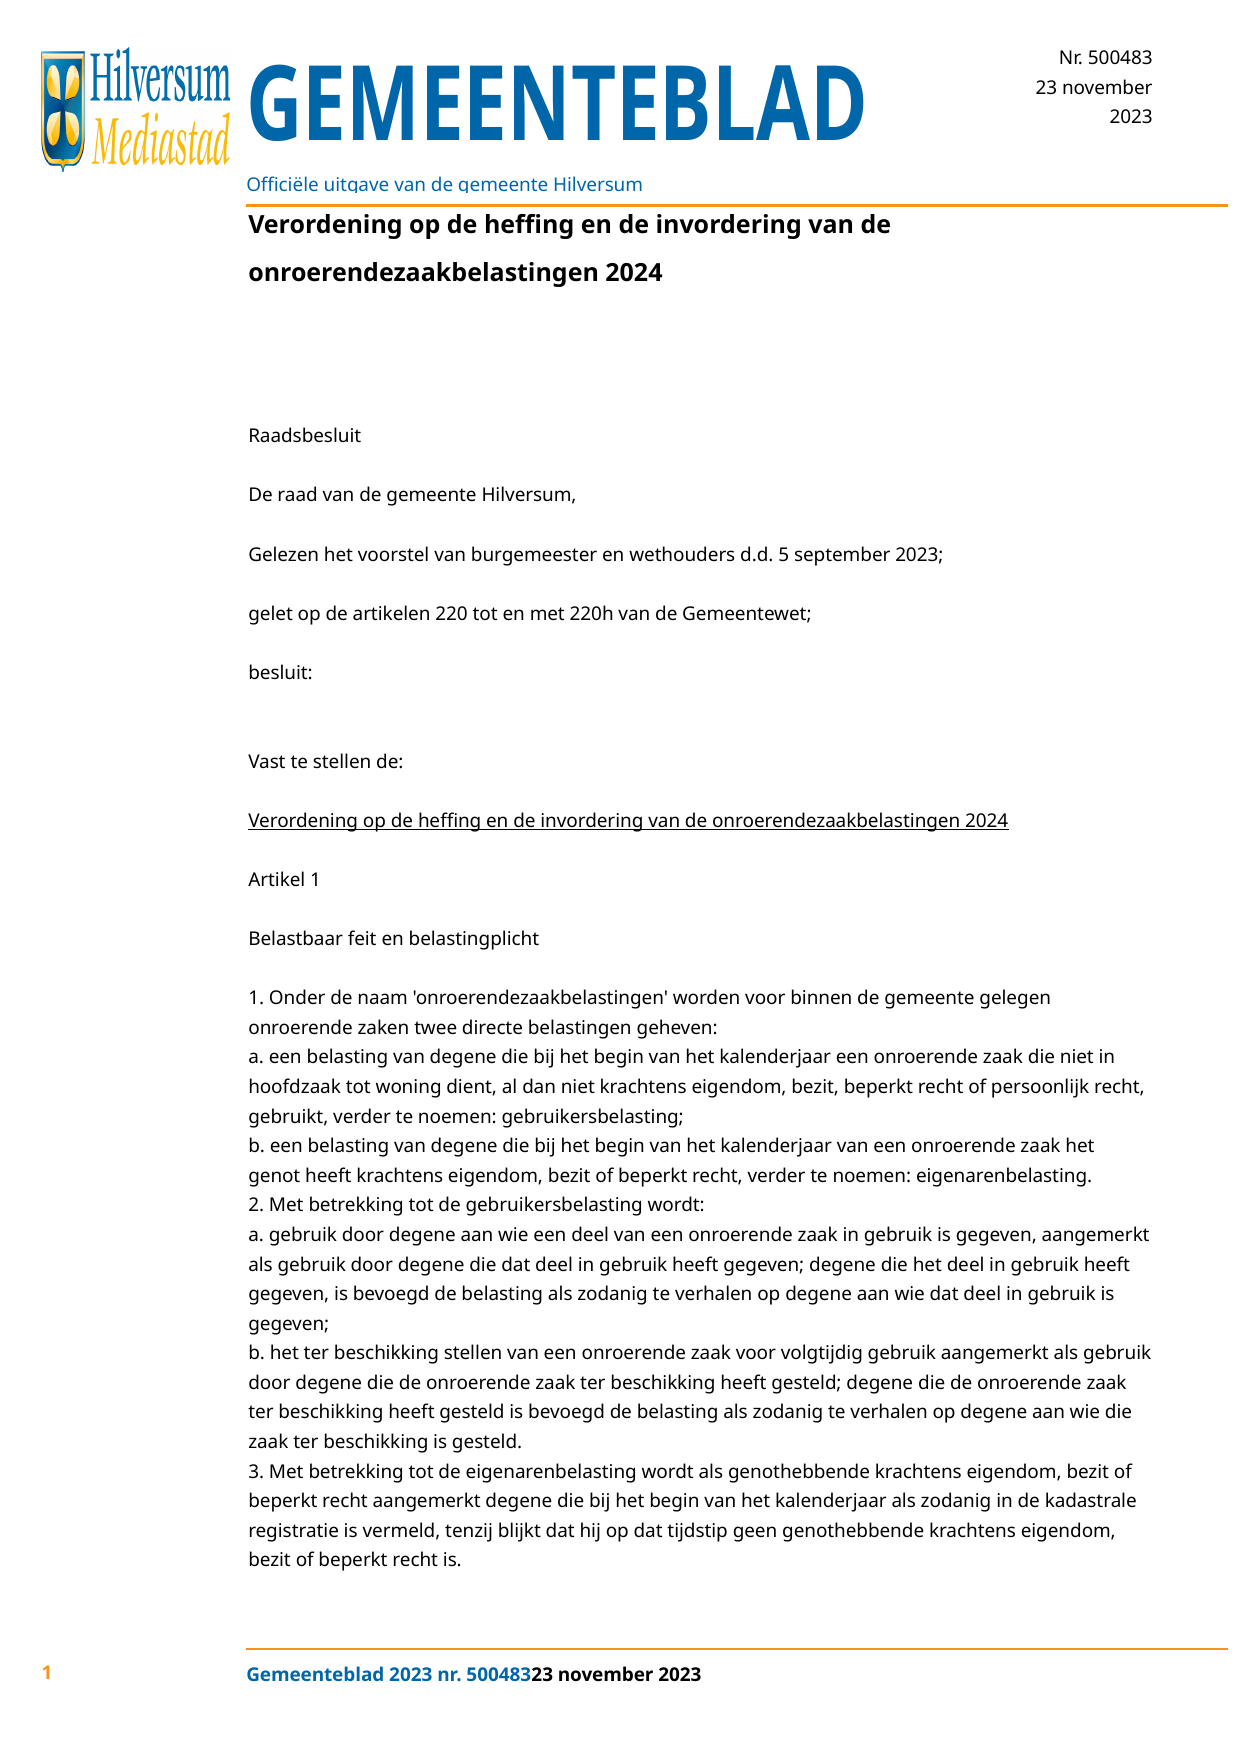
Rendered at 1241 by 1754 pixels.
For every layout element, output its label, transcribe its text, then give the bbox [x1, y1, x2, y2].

text Belastbaar feit en belastingplicht [248, 925, 1152, 951]
text Vast te stellen de: [248, 748, 1152, 774]
text Artikel 1 [248, 866, 1152, 892]
text besluit: [248, 659, 1152, 685]
picture [41, 47, 231, 172]
text gelet op de artikelen 220 tot en met 220h van de Gemeentewet; [248, 600, 1152, 626]
text Raadsbesluit [248, 422, 1152, 448]
text De raad van de gemeente Hilversum, [248, 482, 1152, 507]
text Verordening op de heffing en de invordering van de onroerendezaakbelastingen 2024 [248, 807, 1152, 833]
text Gelezen het voorstel van burgemeester en wethouders d.d. 5 september 2023; [248, 541, 1152, 567]
text 2. Met betrekking tot de gebruikersbelasting wordt: [248, 1192, 1152, 1217]
text b. een belasting van degene die bij het begin van het kalenderjaar van een onroerende zaak het genot heeft krachtens eigendom, bezit of beperkt recht, verder te noemen: eigenarenbelasting. [248, 1132, 1152, 1188]
text a. een belasting van degene die bij het begin van het kalenderjaar een onroerende zaak die niet in hoofdzaak tot woning dient, al dan niet krachtens eigendom, bezit, beperkt recht of persoonlijk recht, gebruikt, verder te noemen: gebruikersbelasting; [248, 1044, 1152, 1129]
text a. gebruik door degene aan wie een deel van een onroerende zaak in gebruik is gegeven, aangemerkt als gebruik door degene die dat deel in gebruik heeft gegeven; degene die het deel in gebruik heeft gegeven, is bevoegd de belasting als zodanig te verhalen op degene aan wie dat deel in gebruik is gegeven; [248, 1221, 1152, 1336]
text 1. Onder de naam 'onroerendezaakbelastingen' worden voor binnen de gemeente gelegen onroerende zaken twee directe belastingen geheven: [248, 984, 1152, 1040]
text b. het ter beschikking stellen van een onroerende zaak voor volgtijdig gebruik aangemerkt als gebruik door degene die de onroerende zaak ter beschikking heeft gesteld; degene die de onroerende zaak ter beschikking heeft gesteld is bevoegd de belasting als zodanig te verhalen op degene aan wie die zaak ter beschikking is gesteld. [248, 1339, 1152, 1454]
text 3. Met betrekking tot de eigenarenbelasting wordt als genothebbende krachtens eigendom, bezit of beperkt recht aangemerkt degene die bij het begin van het kalenderjaar als zodanig in de kadastrale registratie is vermeld, tenzij blijkt dat hij op dat tijdstip geen genothebbende krachtens eigendom, bezit of beperkt recht is. [248, 1458, 1152, 1572]
text Verordening op de heffing en de invordering van de onroerendezaakbelastingen 2024 [248, 207, 1152, 288]
